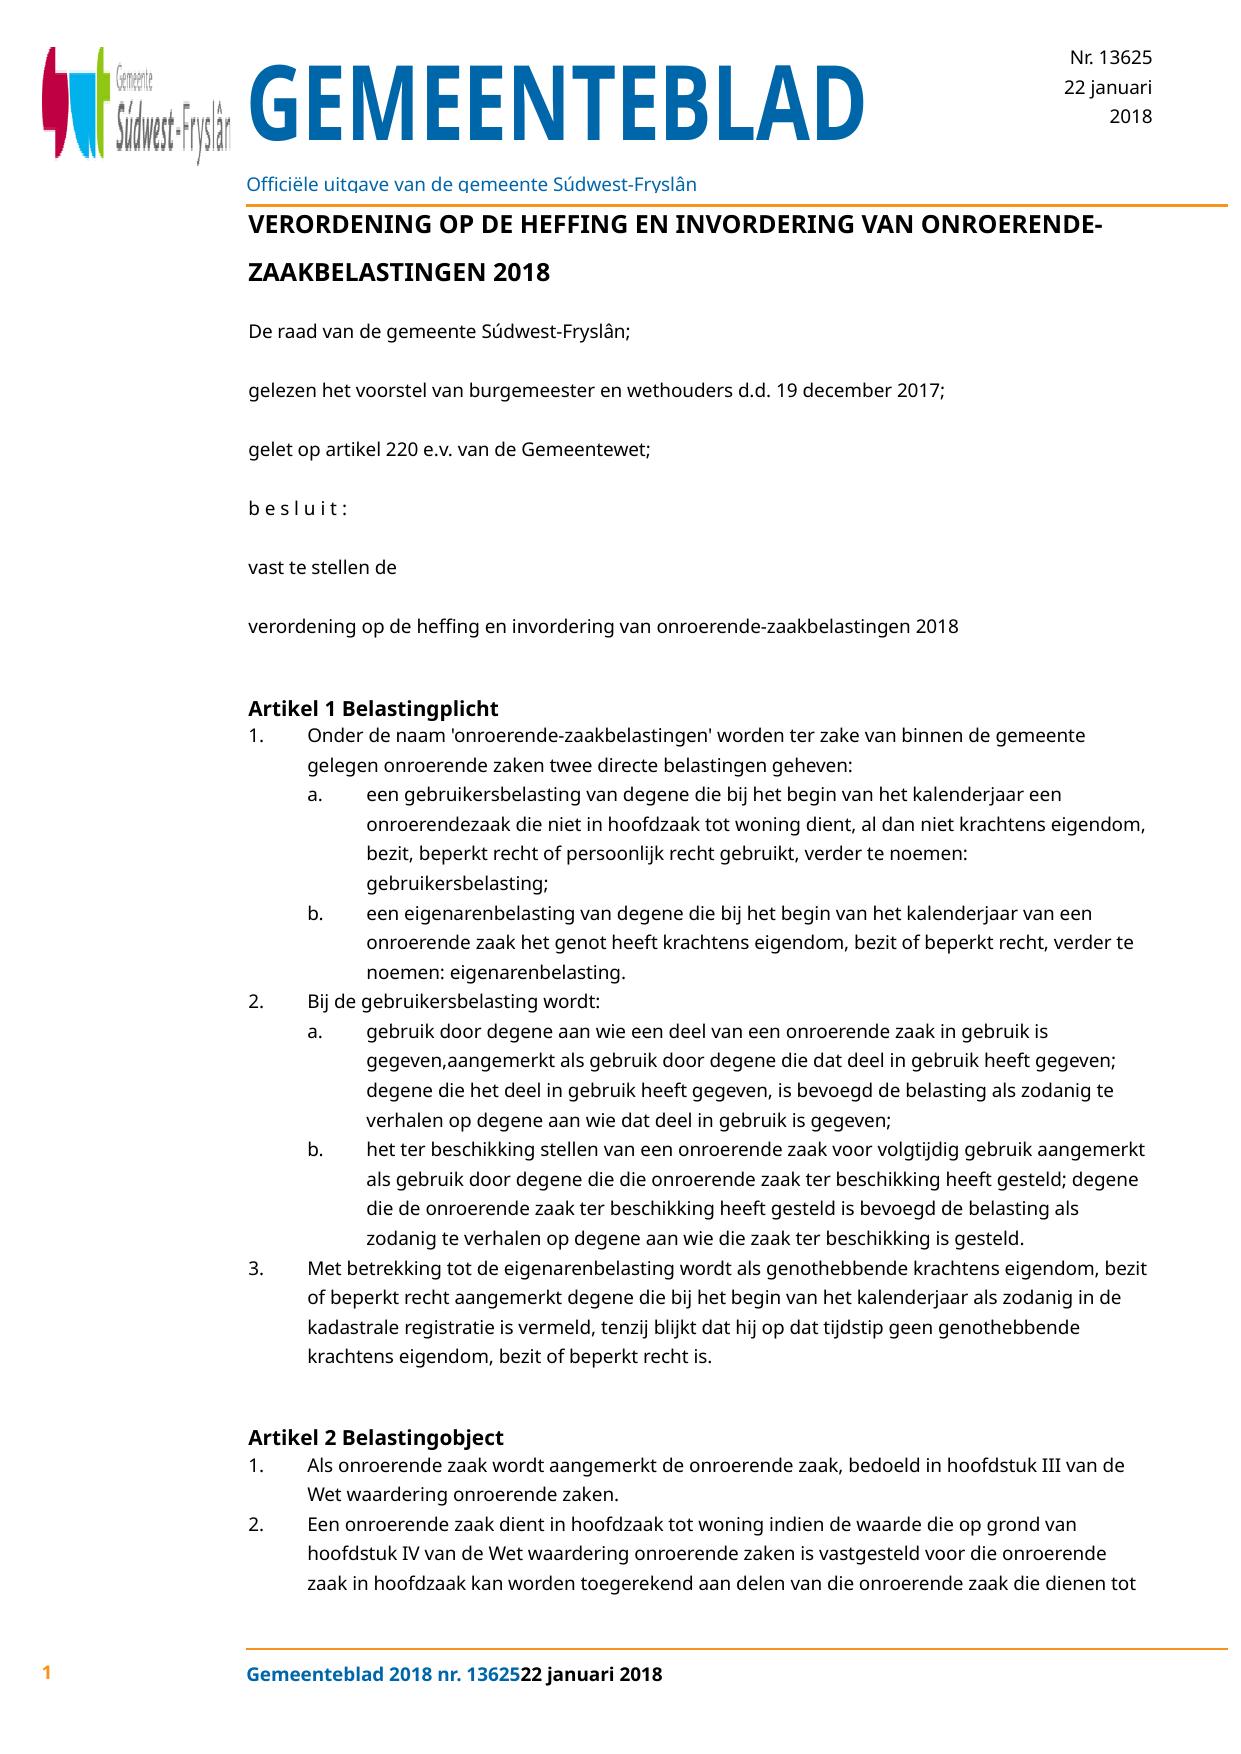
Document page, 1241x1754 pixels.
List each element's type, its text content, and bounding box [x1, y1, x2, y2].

list een eigenarenbelasting van degene die bij het begin van het kalenderjaar van een onroerende zaak het genot heeft krachtens eigendom, bezit of beperkt recht, verder te noemen: eigenarenbelasting. [307, 900, 1152, 984]
list gebruik door degene aan wie een deel van een onroerende zaak in gebruik is gegeven,aangemerkt als gebruik door degene die dat deel in gebruik heeft gegeven; degene die het deel in gebruik heeft gegeven, is bevoegd de belasting als zodanig te verhalen op degene aan wie dat deel in gebruik is gegeven; [307, 1018, 1152, 1132]
list Bij de gebruikersbelasting wordt: [248, 988, 1152, 1014]
list Met betrekking tot de eigenarenbelasting wordt als genothebbende krachtens eigendom, bezit of beperkt recht aangemerkt degene die bij het begin van het kalenderjaar als zodanig in de kadastrale registratie is vermeld, tenzij blijkt dat hij op dat tijdstip geen genothebbende krachtens eigendom, bezit of beperkt recht is. [248, 1255, 1152, 1369]
text De raad van de gemeente Súdwest-Fryslân; [248, 318, 1152, 344]
list Onder de naam 'onroerende-zaakbelastingen' worden ter zake van binnen de gemeente gelegen onroerende zaken twee directe belastingen geheven: [248, 722, 1152, 777]
text Artikel 1 Belastingplicht [248, 694, 1152, 722]
text b e s l u i t : [248, 495, 1152, 521]
picture [41, 47, 231, 172]
list Als onroerende zaak wordt aangemerkt de onroerende zaak, bedoeld in hoofdstuk III van de Wet waardering onroerende zaken. [248, 1452, 1152, 1507]
list Een onroerende zaak dient in hoofdzaak tot woning indien de waarde die op grond van hoofdstuk IV van de Wet waardering onroerende zaken is vastgesteld voor die onroerende zaak in hoofdzaak kan worden toegerekend aan delen van die onroerende zaak die dienen tot [248, 1511, 1152, 1596]
text vast te stellen de [248, 554, 1152, 580]
text gelezen het voorstel van burgemeester en wethouders d.d. 19 december 2017; [248, 377, 1152, 403]
list het ter beschikking stellen van een onroerende zaak voor volgtijdig gebruik aangemerkt als gebruik door degene die die onroerende zaak ter beschikking heeft gesteld; degene die de onroerende zaak ter beschikking heeft gesteld is bevoegd de belasting als zodanig te verhalen op degene aan wie die zaak ter beschikking is gesteld. [307, 1136, 1152, 1251]
list een gebruikersbelasting van degene die bij het begin van het kalenderjaar een onroerendezaak die niet in hoofdzaak tot woning dient, al dan niet krachtens eigendom, bezit, beperkt recht of persoonlijk recht gebruikt, verder te noemen: gebruikersbelasting; [307, 781, 1152, 896]
text gelet op artikel 220 e.v. van de Gemeentewet; [248, 436, 1152, 462]
text Artikel 2 Belastingobject [248, 1423, 1152, 1452]
text verordening op de heffing en invordering van onroerende-zaakbelastingen 2018 [248, 614, 1152, 639]
text VERORDENING OP DE HEFFING EN INVORDERING VAN ONROERENDE-ZAAKBELASTINGEN 2018 [248, 207, 1152, 288]
